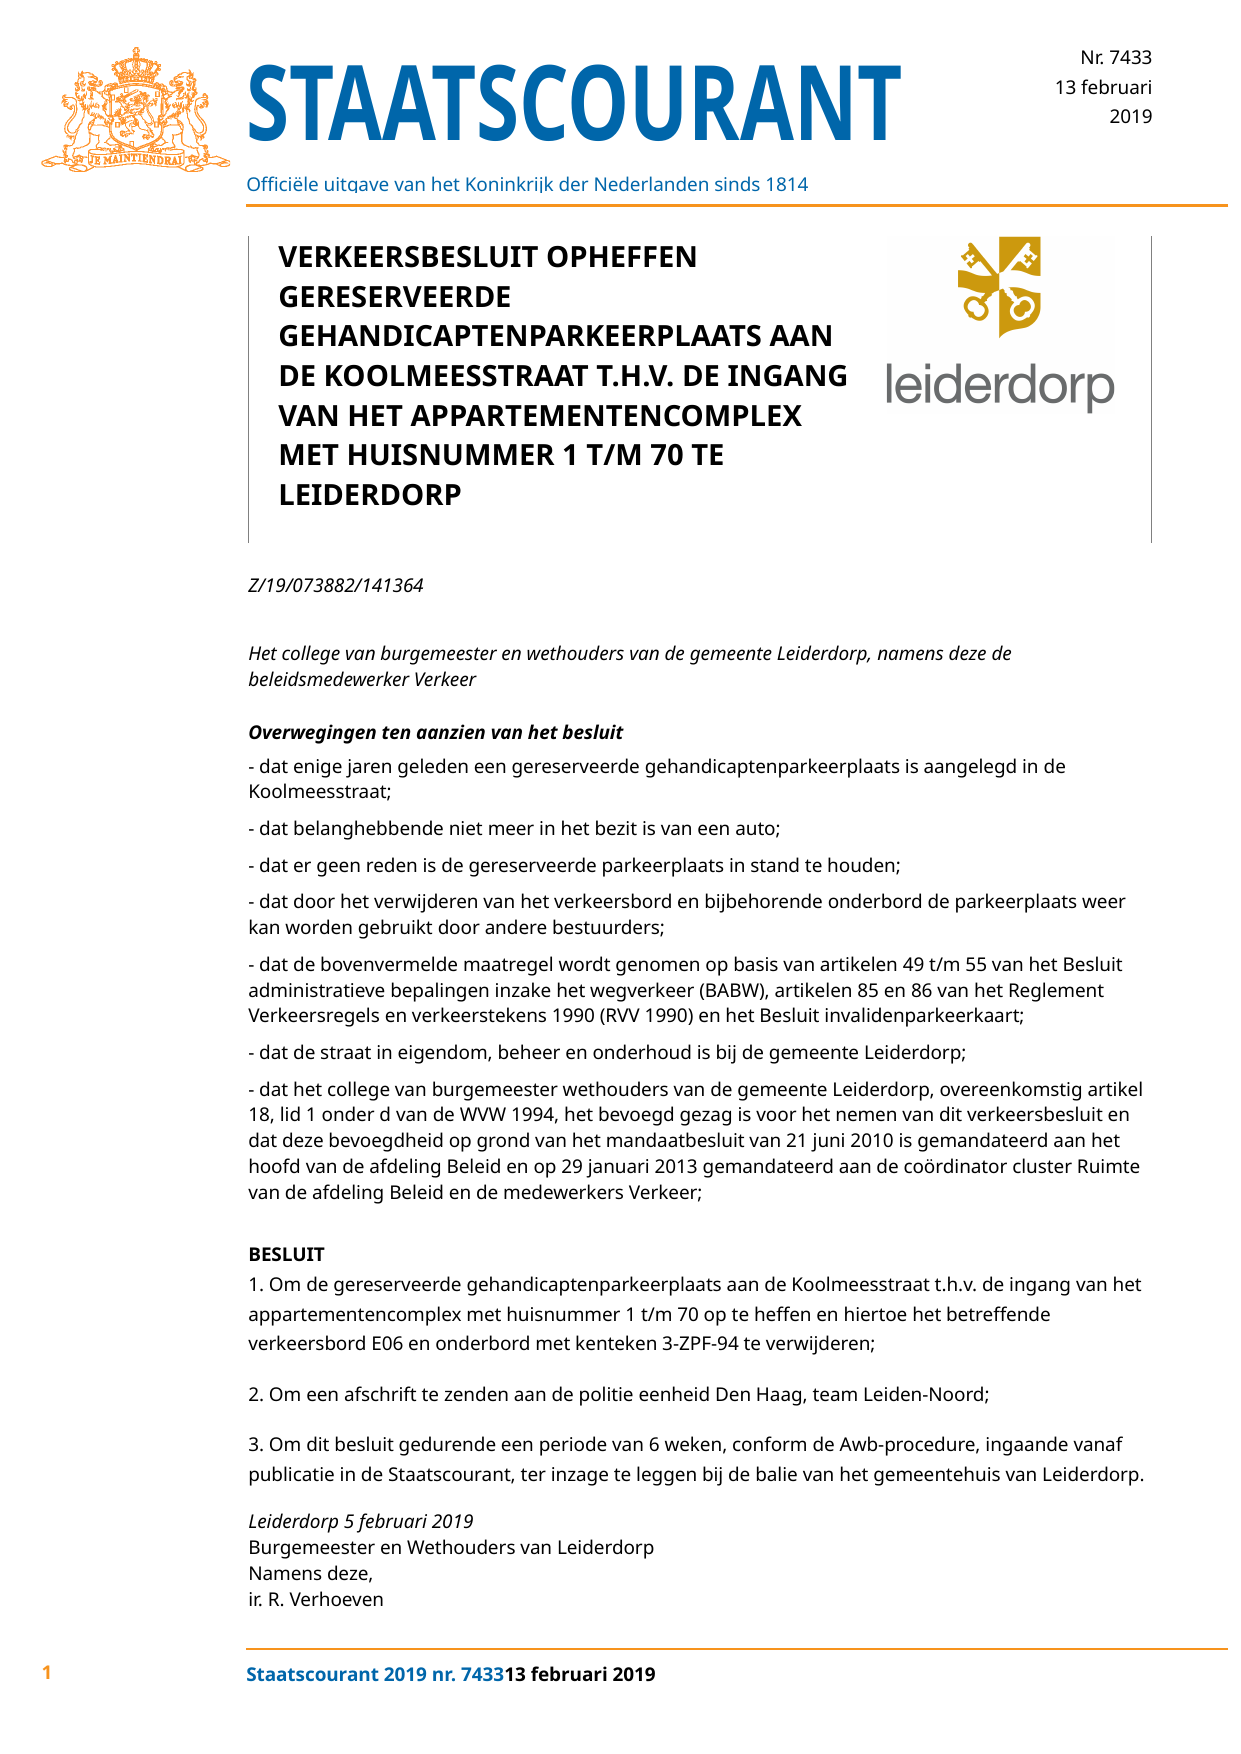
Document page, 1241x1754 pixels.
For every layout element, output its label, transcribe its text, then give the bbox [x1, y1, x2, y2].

text - dat enige jaren geleden een gereserveerde gehandicaptenparkeerplaats is aangelegd in de Koolmeesstraat; [248, 753, 1152, 804]
picture [41, 47, 231, 172]
table_header [1115, 236, 1151, 413]
text - dat belanghebbende niet meer in het bezit is van een auto; [248, 815, 1152, 841]
text Overwegingen ten aanzien van het besluit [248, 719, 1152, 745]
text - dat door het verwijderen van het verkeersbord en bijbehorende onderbord de parkeerplaats weer kan worden gebruikt door andere bestuurders; [248, 889, 1152, 940]
table_header VERKEERSBESLUIT OPHEFFEN GERESERVEERDE GEHANDICAPTENPARKEERPLAATS AAN DE KOOLMEESSTRAAT T.H.V. DE INGANG VAN HET APPARTEMENTENCOMPLEX MET HUISNUMMER 1 T/M 70 TE LEIDERDORP [249, 236, 850, 543]
text 3. Om dit besluit gedurende een periode van 6 weken, conform de Awb-procedure, ingaande vanaf publicatie in de Staatscourant, ter inzage te leggen bij de balie van het gemeentehuis van Leiderdorp. [248, 1431, 1152, 1486]
text - dat het college van burgemeester wethouders van de gemeente Leiderdorp, overeenkomstig artikel 18, lid 1 onder d van de WVW 1994, het bevoegd gezag is voor het nemen van dit verkeersbesluit en dat deze bevoegdheid op grond van het mandaatbesluit van 21 juni 2010 is gemandateerd aan het hoofd van de afdeling Beleid en op 29 januari 2013 gemandateerd aan de coördinator cluster Ruimte van de afdeling Beleid en de medewerkers Verkeer; [248, 1076, 1152, 1204]
text Z/19/073882/141364 [248, 573, 1152, 598]
text Het college van burgemeester en wethouders van de gemeente Leiderdorp, namens deze de beleidsmedewerker Verkeer [248, 640, 1152, 692]
text Namens deze, [248, 1560, 1152, 1586]
text 1. Om de gereserveerde gehandicaptenparkeerplaats aan de Koolmeesstraat t.h.v. de ingang van het appartementencomplex met huisnummer 1 t/m 70 op te heffen en hiertoe het betreffende verkeersbord E06 en onderbord met kenteken 3-ZPF-94 te verwijderen; [248, 1271, 1152, 1356]
text ir. R. Verhoeven [248, 1586, 1152, 1611]
text - dat de bovenvermelde maatregel wordt genomen op basis van artikelen 49 t/m 55 van het Besluit administratieve bepalingen inzake het wegverkeer (BABW), artikelen 85 en 86 van het Reglement Verkeersregels en verkeerstekens 1990 (RVV 1990) en het Besluit invalidenparkeerkaart; [248, 951, 1152, 1028]
table_header [850, 414, 1151, 543]
picture [886, 236, 1115, 414]
text 2. Om een afschrift te zenden aan de politie eenheid Den Haag, team Leiden-Noord; [248, 1381, 1152, 1406]
text - dat de straat in eigendom, beheer en onderhoud is bij de gemeente Leiderdorp; [248, 1039, 1152, 1065]
text BESLUIT [248, 1242, 1152, 1267]
text Burgemeester en Wethouders van Leiderdorp [248, 1534, 1152, 1560]
table_header [850, 236, 886, 413]
text Leiderdorp 5 februari 2019 [248, 1508, 1152, 1534]
text - dat er geen reden is de gereserveerde parkeerplaats in stand te houden; [248, 852, 1152, 878]
